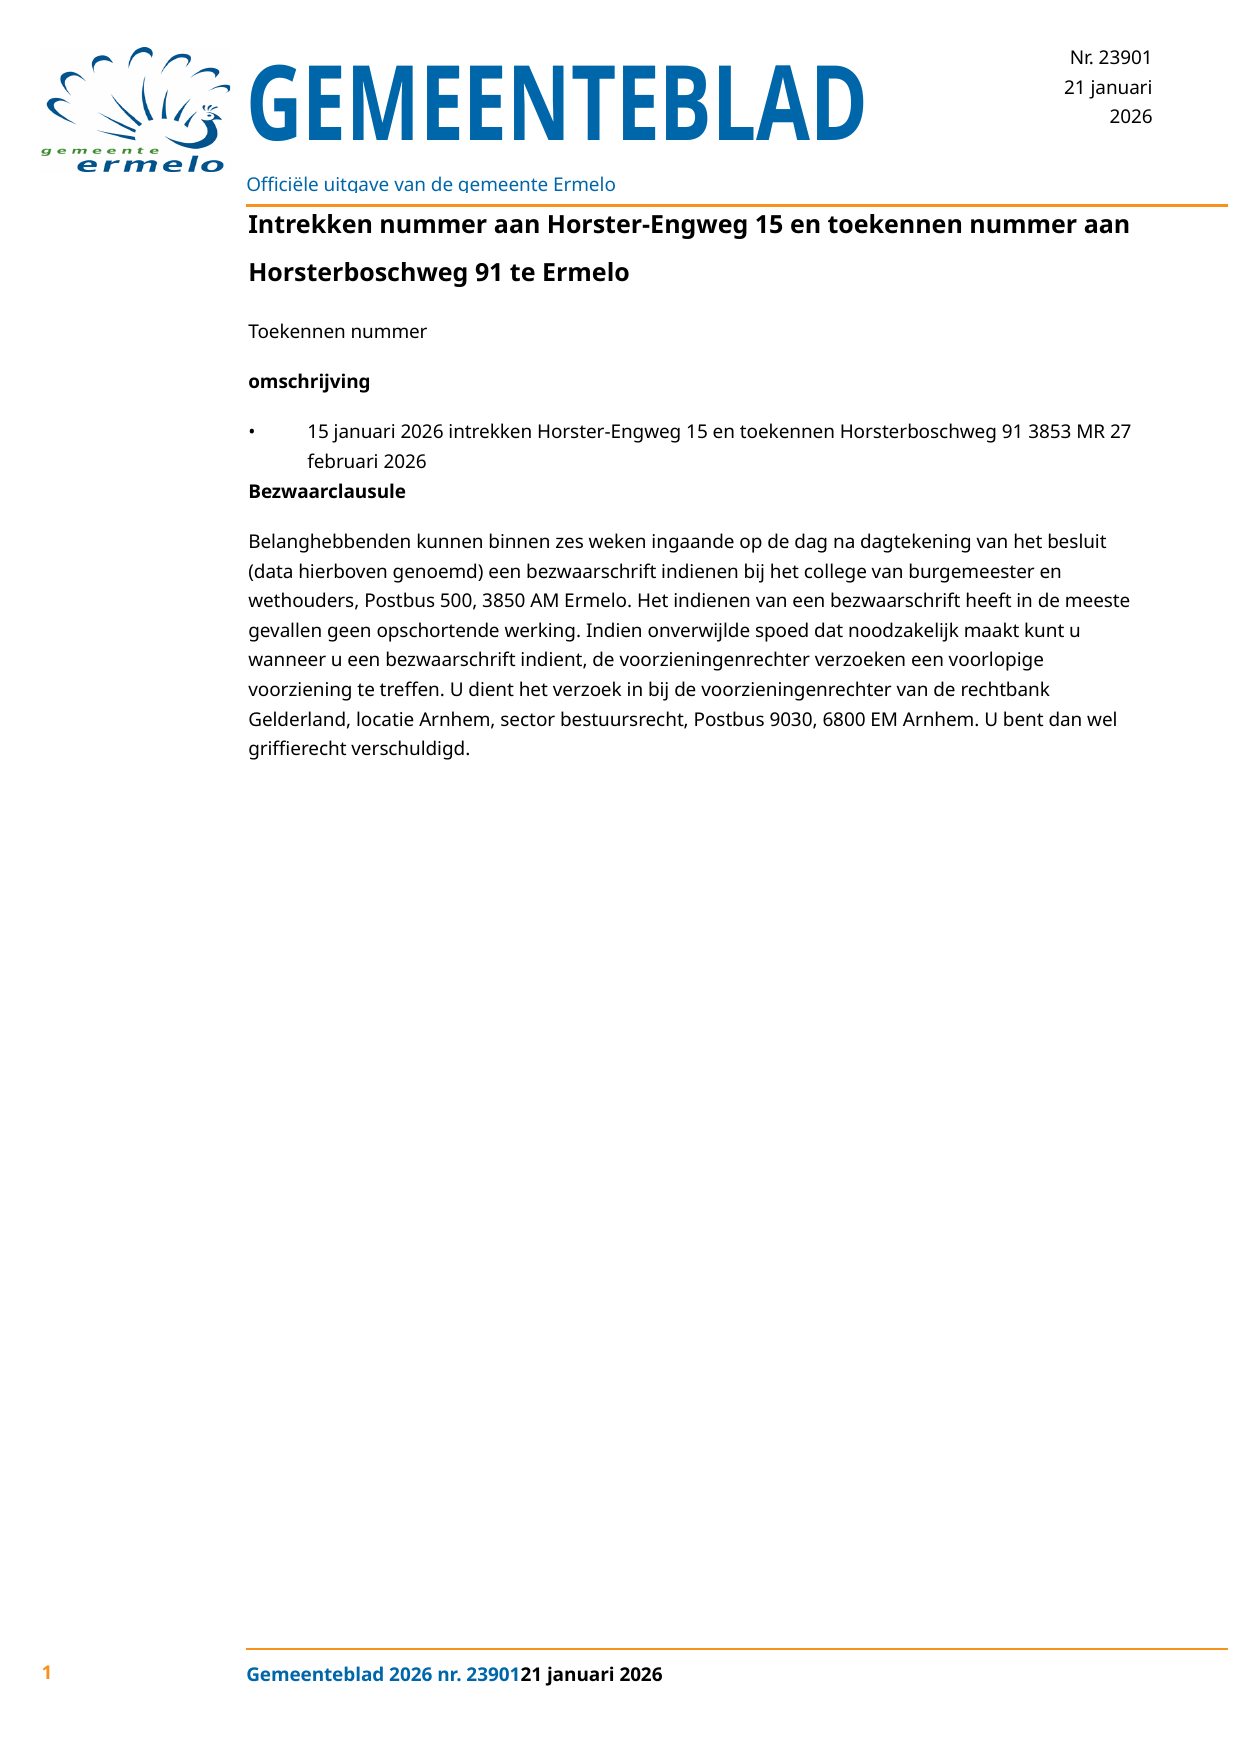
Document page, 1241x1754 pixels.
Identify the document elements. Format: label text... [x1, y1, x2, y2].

text Toekennen nummer [248, 318, 1152, 344]
text Belanghebbenden kunnen binnen zes weken ingaande op de dag na dagtekening van het besluit (data hierboven genoemd) een bezwaarschrift indienen bij het college van burgemeester en wethouders, Postbus 500, 3850 AM Ermelo. Het indienen van een bezwaarschrift heeft in de meeste gevallen geen opschortende werking. Indien onverwijlde spoed dat noodzakelijk maakt kunt u wanneer u een bezwaarschrift indient, de voorzieningenrechter verzoeken een voorlopige voorziening te treffen. U dient het verzoek in bij de voorzieningenrechter van de rechtbank Gelderland, locatie Arnhem, sector bestuursrecht, Postbus 9030, 6800 EM Arnhem. U bent dan wel griffierecht verschuldigd. [248, 528, 1152, 761]
text omschrijving [248, 368, 1152, 394]
text Bezwaarclausule [248, 478, 1152, 504]
picture [41, 47, 231, 172]
text Intrekken nummer aan Horster-Engweg 15 en toekennen nummer aan Horsterboschweg 91 te Ermelo [248, 207, 1152, 288]
list 15 januari 2026 intrekken Horster-Engweg 15 en toekennen Horsterboschweg 91 3853 MR 27 februari 2026 [248, 419, 1152, 474]
